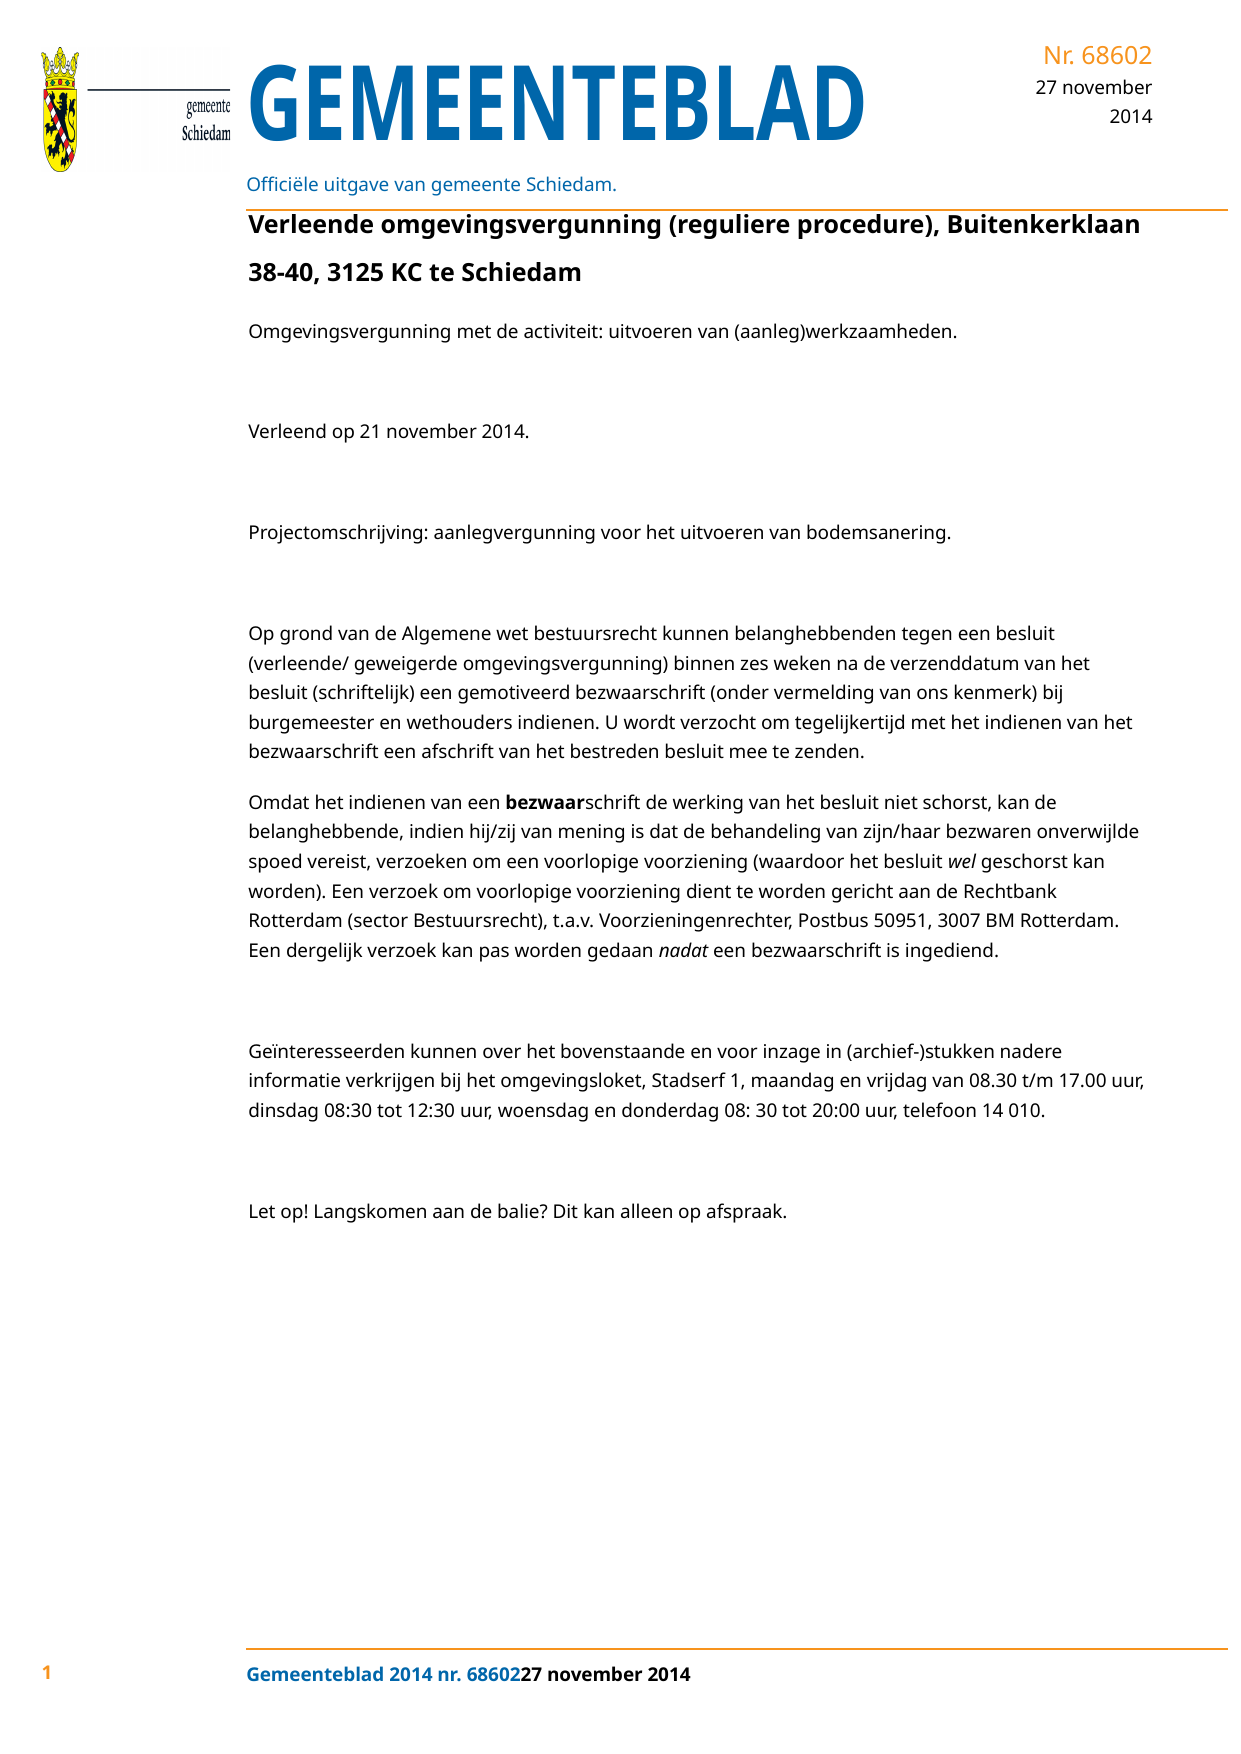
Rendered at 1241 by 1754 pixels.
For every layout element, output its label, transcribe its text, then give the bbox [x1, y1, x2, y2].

text Let op! Langskomen aan de balie? Dit kan alleen op afspraak. [248, 1198, 1152, 1224]
picture [41, 47, 231, 172]
text Verleend op 21 november 2014. [248, 419, 1152, 444]
text Op grond van de Algemene wet bestuursrecht kunnen belanghebbenden tegen een besluit (verleende/ geweigerde omgevingsvergunning) binnen zes weken na de verzenddatum van het besluit (schriftelijk) een gemotiveerd bezwaarschrift (onder vermelding van ons kenmerk) bij burgemeester en wethouders indienen. U wordt verzocht om tegelijkertijd met het indienen van het bezwaarschrift een afschrift van het bestreden besluit mee te zenden. [248, 620, 1152, 764]
text Geïnteresseerden kunnen over het bovenstaande en voor inzage in (archief-)stukken nadere informatie verkrijgen bij het omgevingsloket, Stadserf 1, maandag en vrijdag van 08.30 t/m 17.00 uur, dinsdag 08:30 tot 12:30 uur, woensdag en donderdag 08: 30 tot 20:00 uur, telefoon 14 010. [248, 1038, 1152, 1123]
text Omgevingsvergunning met de activiteit: uitvoeren van (aanleg)werkzaamheden. [248, 318, 1152, 344]
text Omdat het indienen van een bezwaarschrift de werking van het besluit niet schorst, kan de belanghebbende, indien hij/zij van mening is dat de behandeling van zijn/haar bezwaren onverwijlde spoed vereist, verzoeken om een voorlopige voorziening (waardoor het besluit wel geschorst kan worden). Een verzoek om voorlopige voorziening dient te worden gericht aan de Rechtbank Rotterdam (sector Bestuursrecht), t.a.v. Voorzieningenrechter, Postbus 50951, 3007 BM Rotterdam. Een dergelijk verzoek kan pas worden gedaan nadat een bezwaarschrift is ingediend. [248, 789, 1152, 963]
text Projectomschrijving: aanlegvergunning voor het uitvoeren van bodemsanering. [248, 519, 1152, 545]
text Verleende omgevingsvergunning (reguliere procedure), Buitenkerklaan 38-40, 3125 KC te Schiedam [248, 211, 1152, 288]
